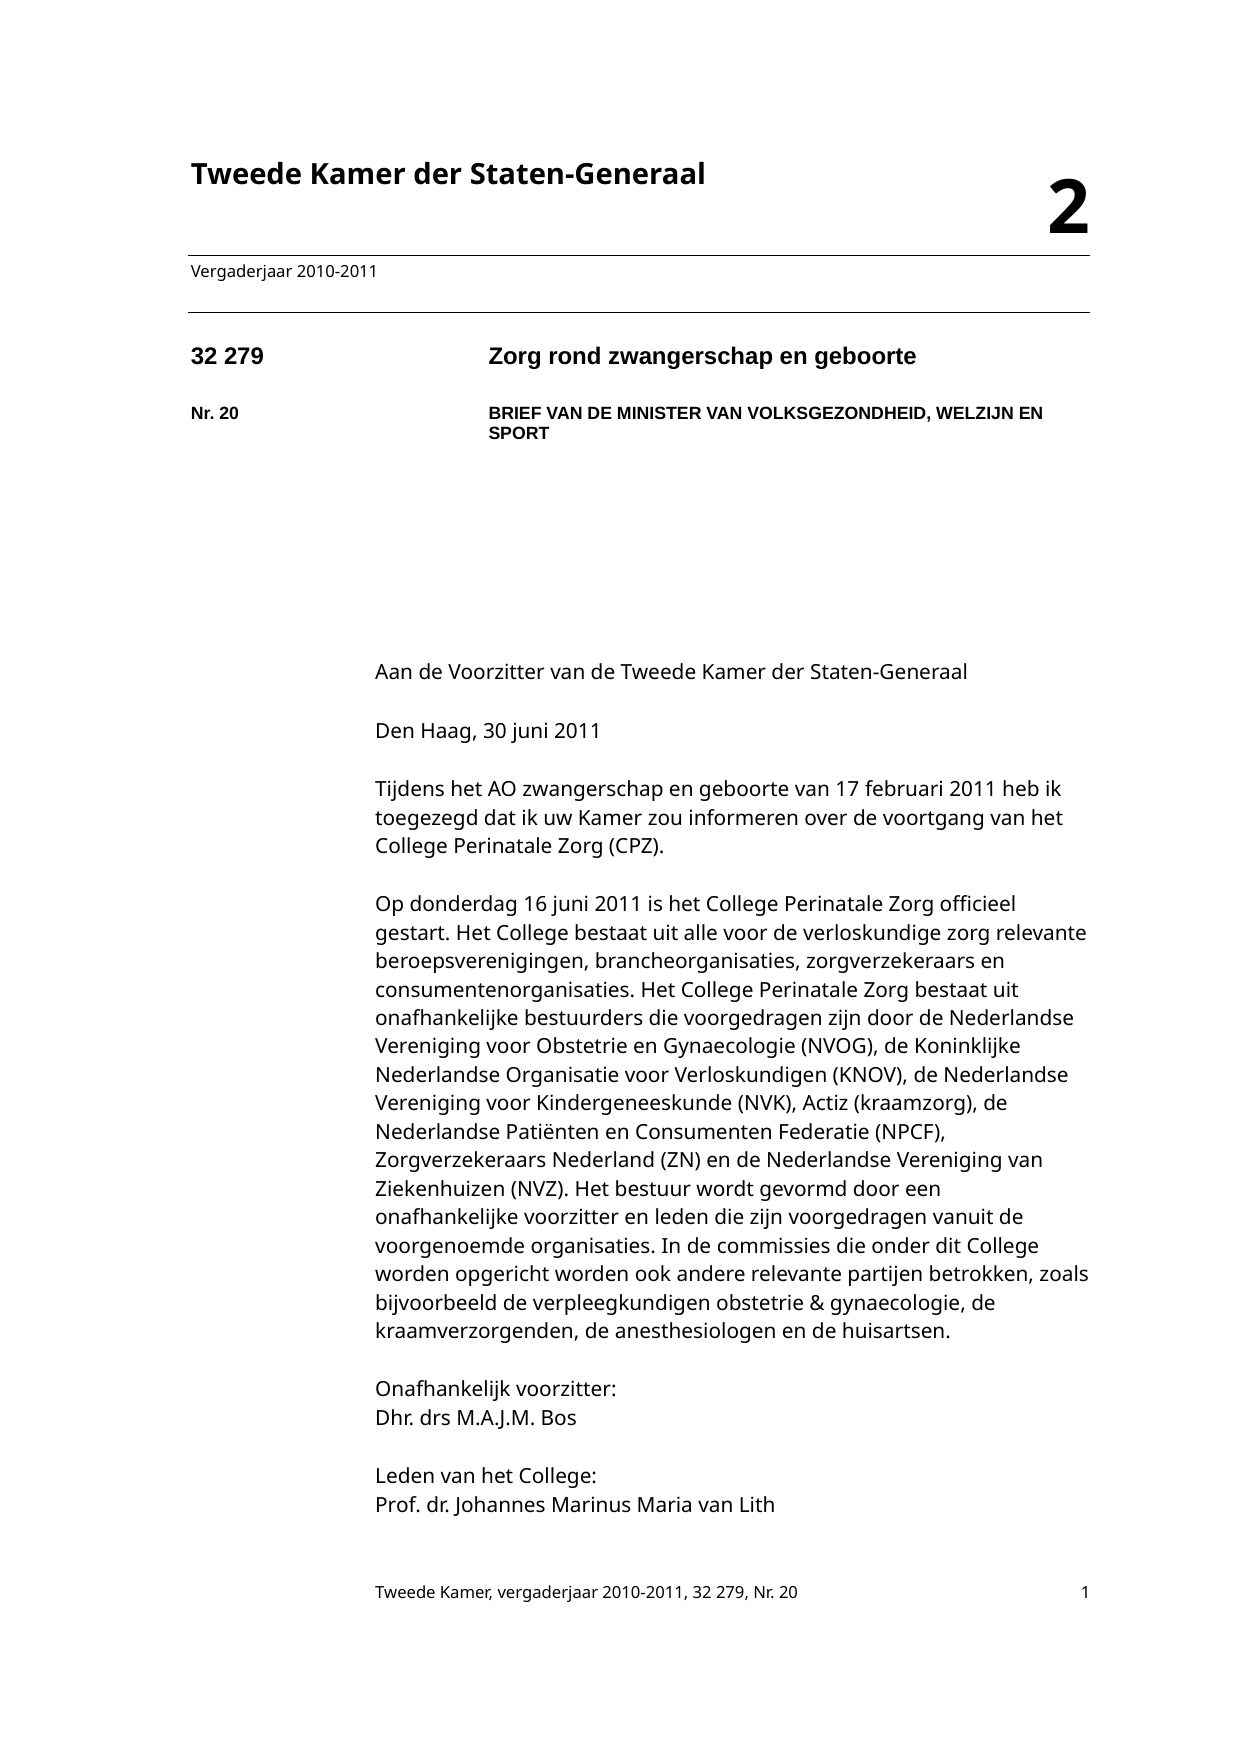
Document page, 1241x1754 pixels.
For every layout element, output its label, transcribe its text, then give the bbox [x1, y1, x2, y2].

table_cell [485, 256, 1090, 312]
text Den Haag, 30 juni 2011 [375, 716, 1090, 744]
table_cell Nr. 20 [188, 399, 485, 539]
text Onafhankelijk voorzitter: [375, 1374, 1090, 1403]
table_cell Vergaderjaar 2010-2011 [188, 256, 485, 312]
table_cell Zorg rond zwangerschap en geboorte [485, 339, 1090, 399]
text Dhr. drs M.A.J.M. Bos [375, 1403, 1090, 1431]
text Op donderdag 16 juni 2011 is het College Perinatale Zorg officieel gestart. Het College bestaat uit alle voor de verloskundige zorg relevante beroepsverenigingen, brancheorganisaties, zorgverzekeraars en consumentenorganisaties. Het College Perinatale Zorg bestaat uit onafhankelijke bestuurders die voorgedragen zijn door de Nederlandse Vereniging voor Obstetrie en Gynaecologie (NVOG), de Koninklijke Nederlandse Organisatie voor Verloskundigen (KNOV), de Nederlandse Vereniging voor Kindergeneeskunde (NVK), Actiz (kraamzorg), de Nederlandse Patiënten en Consumenten Federatie (NPCF), Zorgverzekeraars Nederland (ZN) en de Nederlandse Vereniging van Ziekenhuizen (NVZ). Het bestuur wordt gevormd door een onafhankelijke voorzitter en leden die zijn voorgedragen vanuit de voorgenoemde organisaties. In de commissies die onder dit College worden opgericht worden ook andere relevante partijen betrokken, zoals bijvoorbeeld de verpleegkundigen obstetrie & gynaecologie, de kraamverzorgenden, de anesthesiologen en de huisartsen. [375, 889, 1090, 1344]
table_cell [485, 313, 1090, 339]
table_cell 32 279 [188, 339, 485, 399]
text Prof. dr. Johannes Marinus Maria van Lith [375, 1490, 1090, 1518]
table_cell BRIEF VAN DE MINISTER VAN VOLKSGEZONDHEID, WELZIJN EN SPORT [485, 399, 1090, 539]
table_cell [188, 313, 485, 339]
table_header 2 [910, 150, 1090, 255]
text Aan de Voorzitter van de Tweede Kamer der Staten-Generaal [375, 657, 1090, 686]
table_header Tweede Kamer der Staten-Generaal [188, 150, 909, 255]
text Tijdens het AO zwangerschap en geboorte van 17 februari 2011 heb ik toegezegd dat ik uw Kamer zou informeren over de voortgang van het College Perinatale Zorg (CPZ). [375, 774, 1090, 859]
text Leden van het College: [375, 1461, 1090, 1490]
